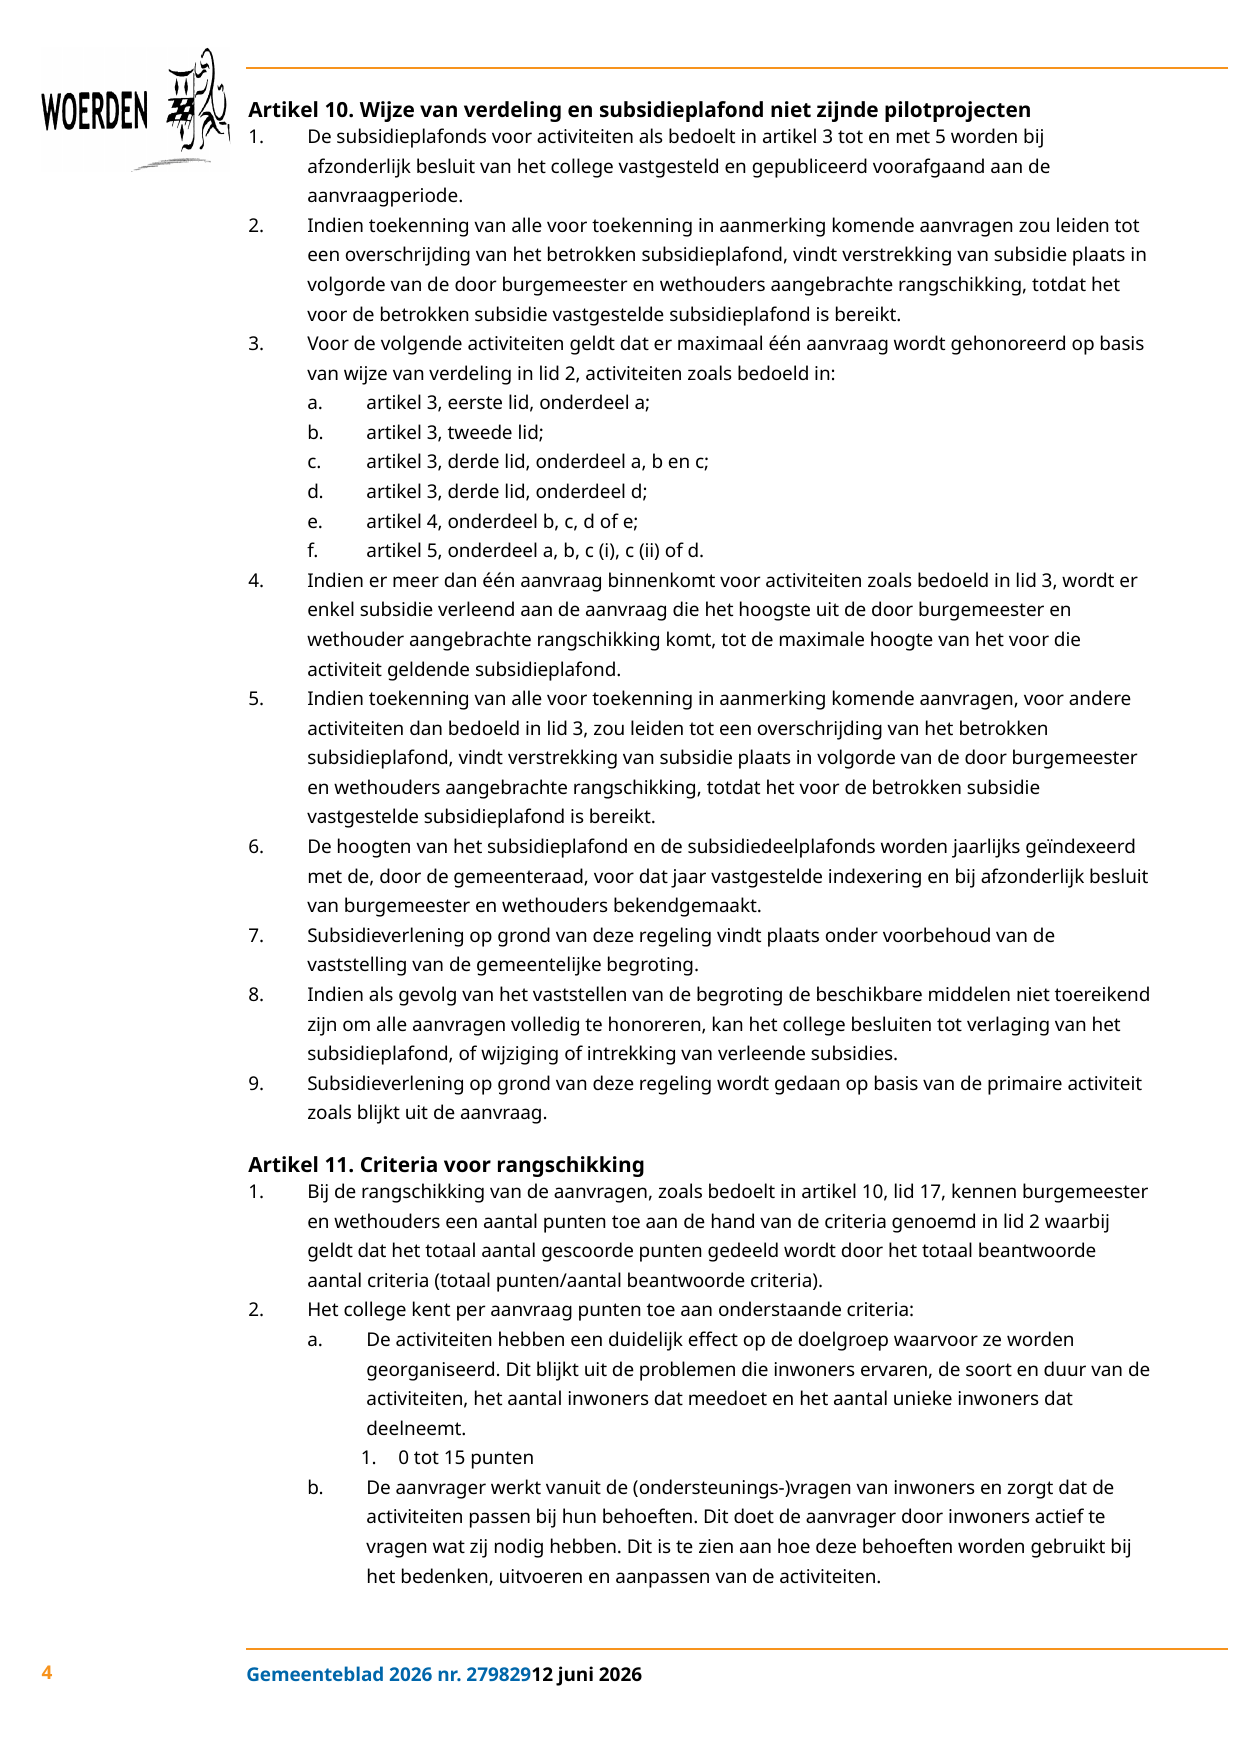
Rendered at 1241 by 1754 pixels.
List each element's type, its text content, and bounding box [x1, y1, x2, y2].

list Indien er meer dan één aanvraag binnenkomt voor activiteiten zoals bedoeld in lid 3, wordt er enkel subsidie verleend aan de aanvraag die het hoogste uit de door burgemeester en wethouder aangebrachte rangschikking komt, tot de maximale hoogte van het voor die activiteit geldende subsidieplafond. [248, 567, 1152, 681]
list artikel 4, onderdeel b, c, d of e; [307, 508, 1152, 533]
list artikel 3, derde lid, onderdeel a, b en c; [307, 449, 1152, 474]
list De aanvrager werkt vanuit de (ondersteunings-)vragen van inwoners en zorgt dat de activiteiten passen bij hun behoeften. Dit doet de aanvrager door inwoners actief te vragen wat zij nodig hebben. Dit is te zien aan hoe deze behoeften worden gebruikt bij het bedenken, uitvoeren en aanpassen van de activiteiten. [307, 1474, 1152, 1589]
picture [41, 47, 231, 172]
list Subsidieverlening op grond van deze regeling wordt gedaan op basis van de primaire activiteit zoals blijkt uit de aanvraag. [248, 1070, 1152, 1125]
list De subsidieplafonds voor activiteiten als bedoelt in artikel 3 tot en met 5 worden bij afzonderlijk besluit van het college vastgesteld en gepubliceerd voorafgaand aan de aanvraagperiode. [248, 123, 1152, 208]
list artikel 5, onderdeel a, b, c (i), c (ii) of d. [307, 537, 1152, 563]
list De activiteiten hebben een duidelijk effect op de doelgroep waarvoor ze worden georganiseerd. Dit blijkt uit de problemen die inwoners ervaren, de soort en duur van de activiteiten, het aantal inwoners dat meedoet en het aantal unieke inwoners dat deelneemt. [307, 1326, 1152, 1441]
list De hoogten van het subsidieplafond en de subsidiedeelplafonds worden jaarlijks geïndexeerd met de, door de gemeenteraad, voor dat jaar vastgestelde indexering en bij afzonderlijk besluit van burgemeester en wethouders bekendgemaakt. [248, 833, 1152, 918]
text Artikel 10. Wijze van verdeling en subsidieplafond niet zijnde pilotprojecten [248, 95, 1152, 123]
list Voor de volgende activiteiten geldt dat er maximaal één aanvraag wordt gehonoreerd op basis van wijze van verdeling in lid 2, activiteiten zoals bedoeld in: [248, 330, 1152, 386]
list Indien toekenning van alle voor toekenning in aanmerking komende aanvragen, voor andere activiteiten dan bedoeld in lid 3, zou leiden tot een overschrijding van het betrokken subsidieplafond, vindt verstrekking van subsidie plaats in volgorde van de door burgemeester en wethouders aangebrachte rangschikking, totdat het voor de betrokken subsidie vastgestelde subsidieplafond is bereikt. [248, 685, 1152, 829]
list artikel 3, eerste lid, onderdeel a; [307, 389, 1152, 415]
list Bij de rangschikking van de aanvragen, zoals bedoelt in artikel 10, lid 17, kennen burgemeester en wethouders een aantal punten toe aan de hand van de criteria genoemd in lid 2 waarbij geldt dat het totaal aantal gescoorde punten gedeeld wordt door het totaal beantwoorde aantal criteria (totaal punten/aantal beantwoorde criteria). [248, 1178, 1152, 1293]
list artikel 3, tweede lid; [307, 419, 1152, 445]
list 0 tot 15 punten [361, 1444, 1152, 1470]
text Artikel 11. Criteria voor rangschikking [248, 1150, 1152, 1178]
list Subsidieverlening op grond van deze regeling vindt plaats onder voorbehoud van de vaststelling van de gemeentelijke begroting. [248, 922, 1152, 977]
list Indien als gevolg van het vaststellen van de begroting de beschikbare middelen niet toereikend zijn om alle aanvragen volledig te honoreren, kan het college besluiten tot verlaging van het subsidieplafond, of wijziging of intrekking van verleende subsidies. [248, 981, 1152, 1066]
list artikel 3, derde lid, onderdeel d; [307, 478, 1152, 504]
list Het college kent per aanvraag punten toe aan onderstaande criteria: [248, 1297, 1152, 1322]
list Indien toekenning van alle voor toekenning in aanmerking komende aanvragen zou leiden tot een overschrijding van het betrokken subsidieplafond, vindt verstrekking van subsidie plaats in volgorde van de door burgemeester en wethouders aangebrachte rangschikking, totdat het voor de betrokken subsidie vastgestelde subsidieplafond is bereikt. [248, 212, 1152, 326]
